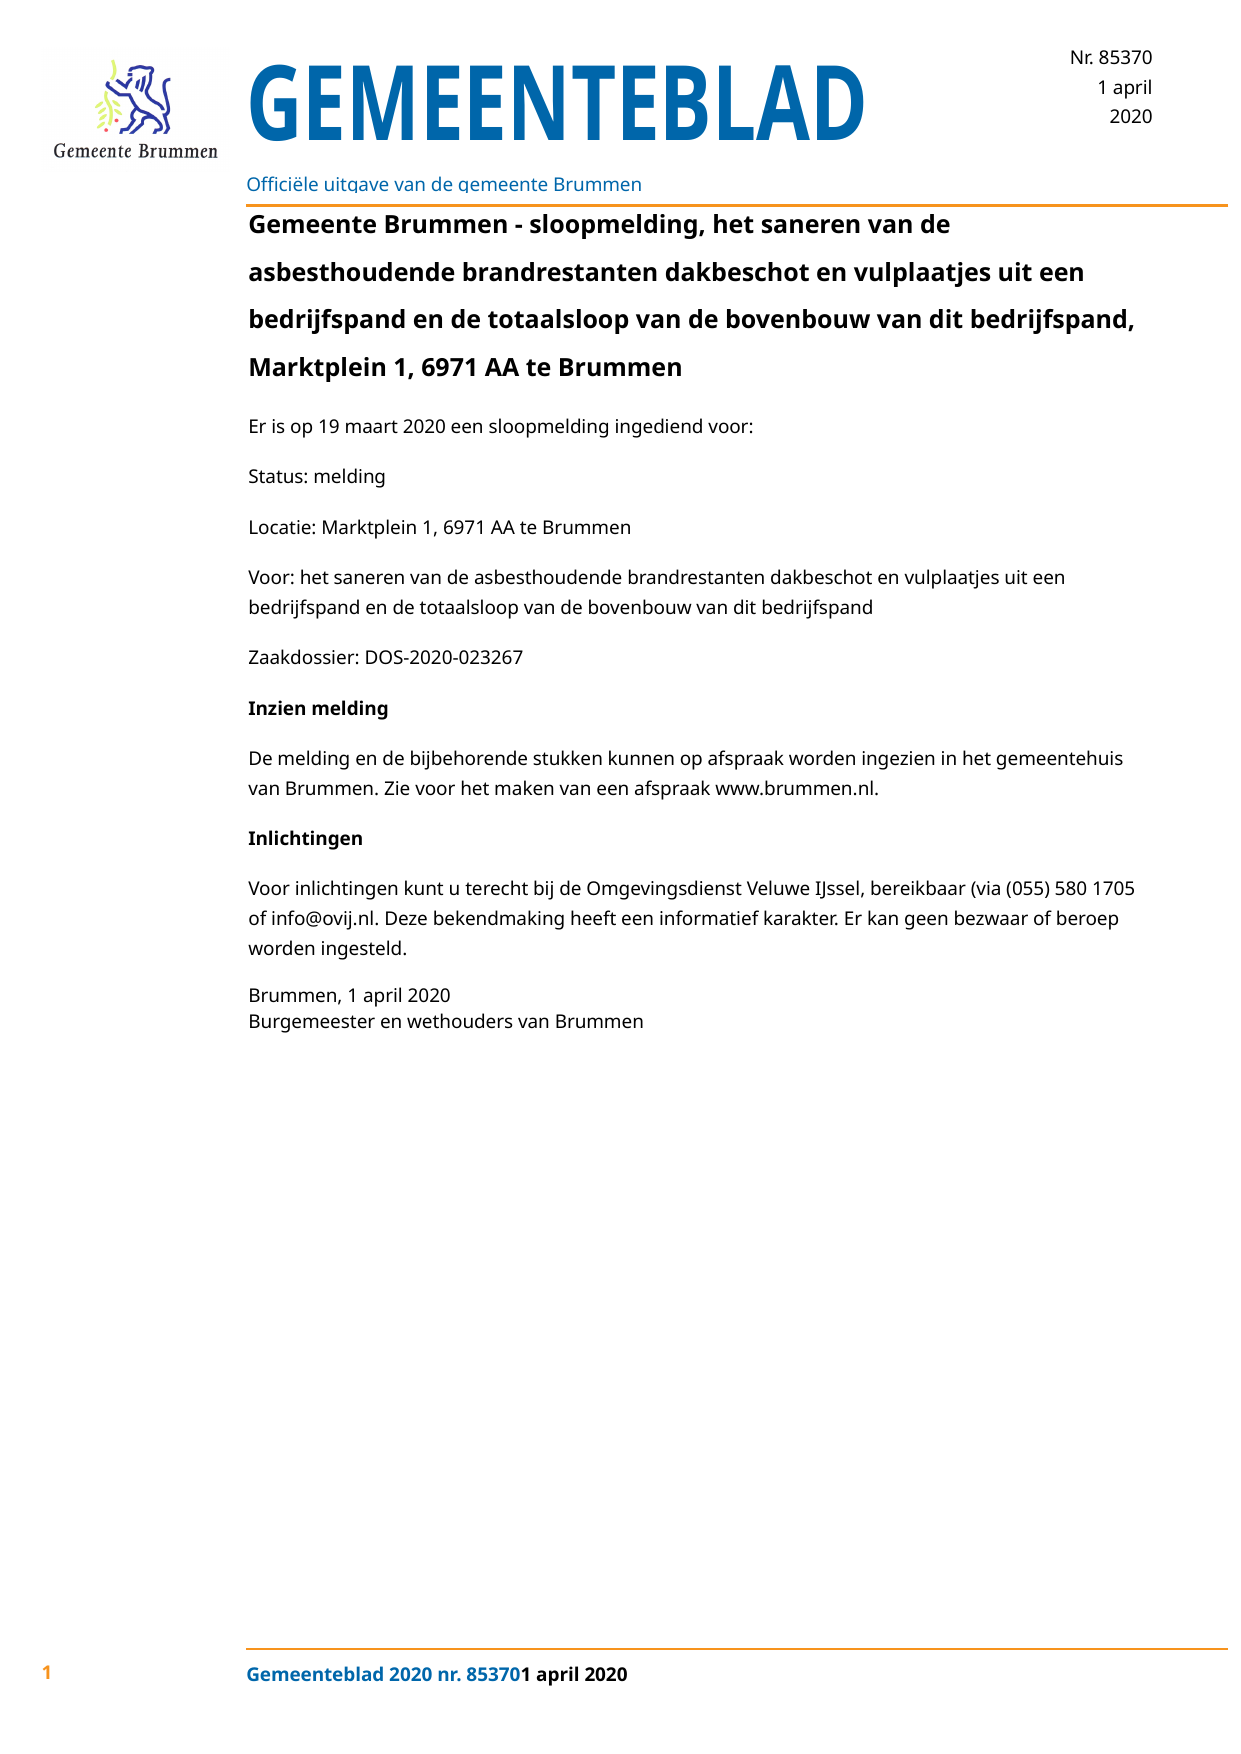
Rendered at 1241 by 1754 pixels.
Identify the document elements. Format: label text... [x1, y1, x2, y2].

text Zaakdossier: DOS-2020-023267 [248, 644, 1152, 670]
text Er is op 19 maart 2020 een sloopmelding ingediend voor: [248, 413, 1152, 439]
text Inzien melding [248, 695, 1152, 721]
text Voor: het saneren van de asbesthoudende brandrestanten dakbeschot en vulplaatjes uit een bedrijfspand en de totaalsloop van de bovenbouw van dit bedrijfspand [248, 564, 1152, 620]
text Burgemeester en wethouders van Brummen [248, 1008, 1152, 1034]
text Inlichtingen [248, 825, 1152, 851]
text Gemeente Brummen - sloopmelding, het saneren van de asbesthoudende brandrestanten dakbeschot en vulplaatjes uit een bedrijfspand en de totaalsloop van de bovenbouw van dit bedrijfspand, Marktplein 1, 6971 AA te Brummen [248, 207, 1152, 384]
text Locatie: Marktplein 1, 6971 AA te Brummen [248, 514, 1152, 540]
picture [41, 47, 231, 172]
text Status: melding [248, 463, 1152, 489]
text Brummen, 1 april 2020 [248, 983, 1152, 1008]
text De melding en de bijbehorende stukken kunnen op afspraak worden ingezien in het gemeentehuis van Brummen. Zie voor het maken van een afspraak www.brummen.nl. [248, 745, 1152, 801]
text Voor inlichtingen kunt u terecht bij de Omgevingsdienst Veluwe IJssel, bereikbaar (via (055) 580 1705 of info@ovij.nl. Deze bekendmaking heeft een informatief karakter. Er kan geen bezwaar of beroep worden ingesteld. [248, 876, 1152, 961]
